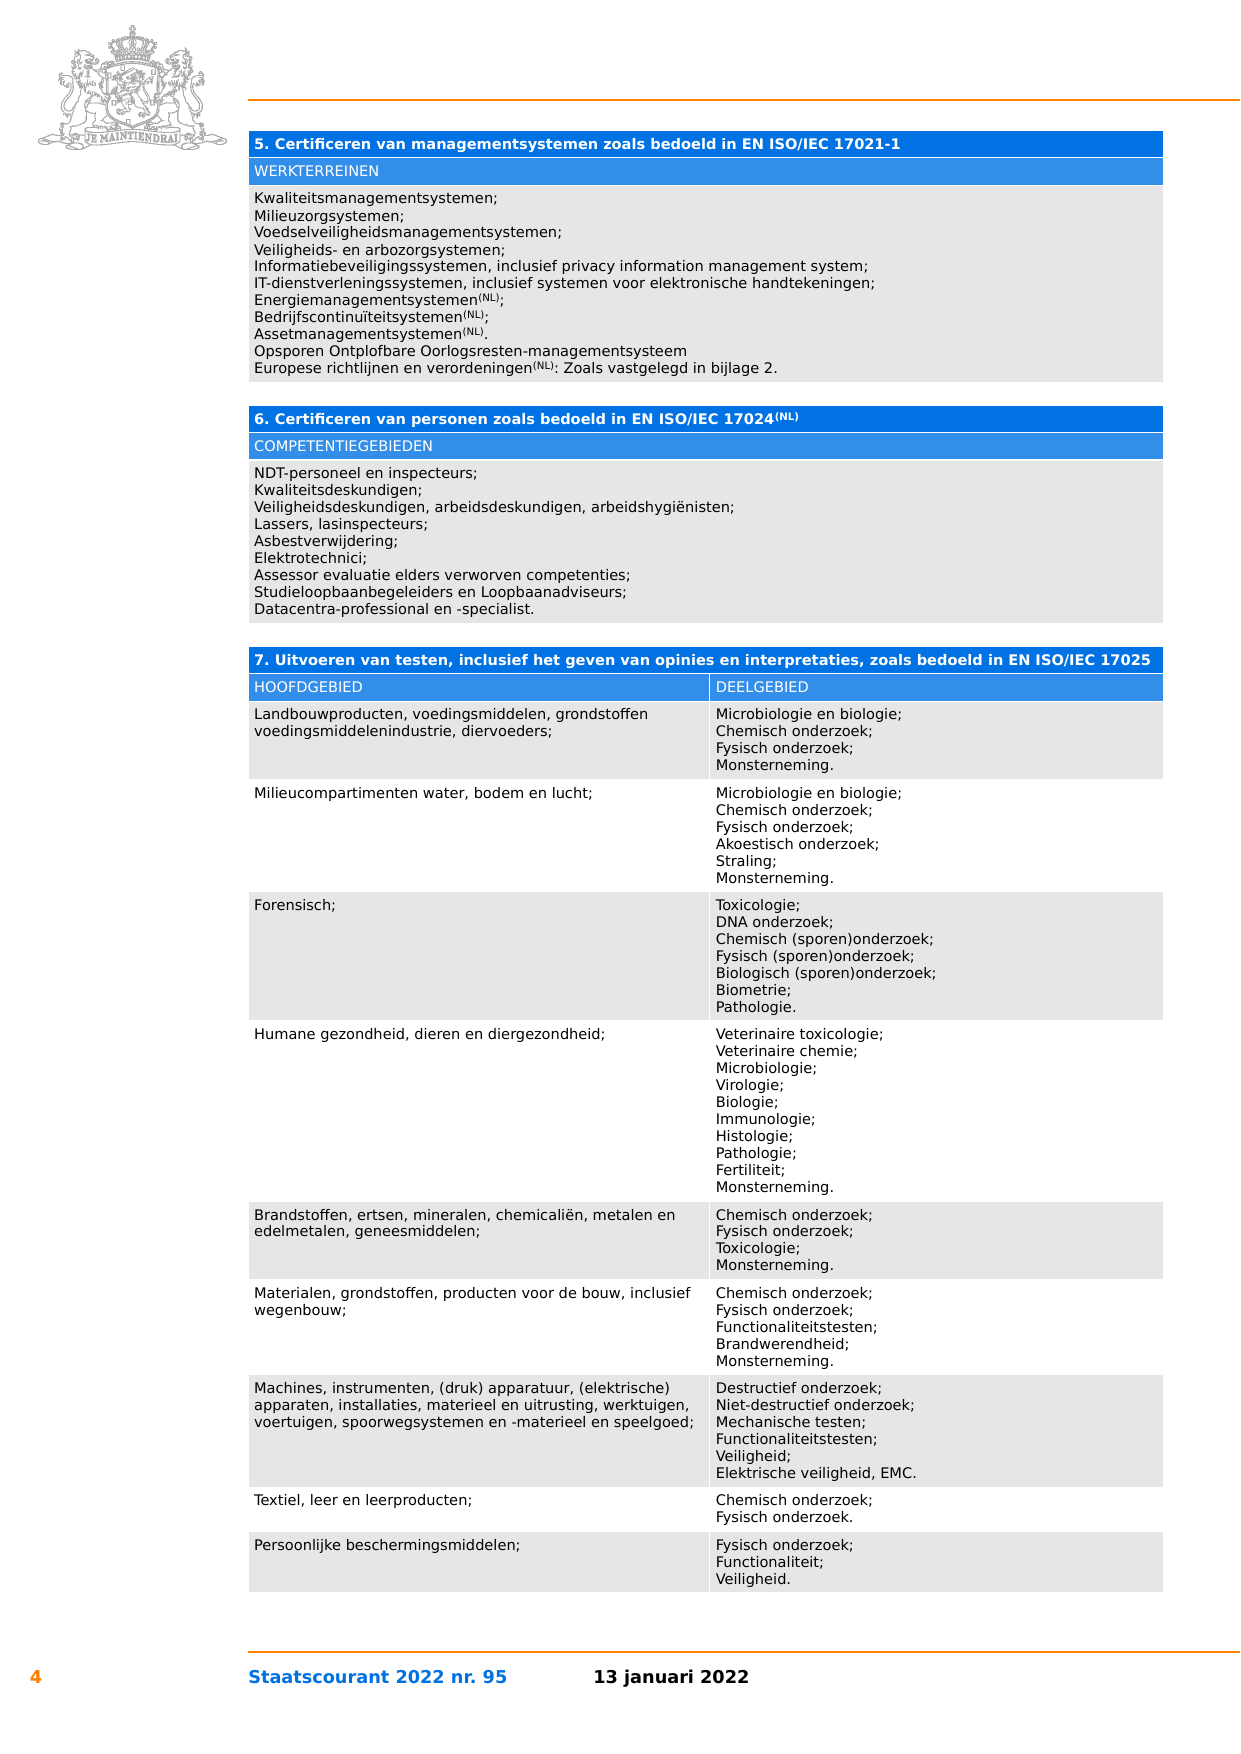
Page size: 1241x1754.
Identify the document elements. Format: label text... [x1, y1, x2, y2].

table_cell Milieucompartimenten water, bodem en lucht; [249, 780, 709, 891]
table_header 5. Certificeren van managementsystemen zoals bedoeld in EN ISO/IEC 17021-1 [249, 131, 1163, 157]
table_cell Chemisch onderzoek; Fysisch onderzoek; Functionaliteitstesten; Brandwerendheid; Monsterneming. [710, 1280, 1163, 1374]
table_cell Machines, instrumenten, (druk) apparatuur, (elektrische) apparaten, installaties, materieel en uitrusting, werktuigen, voertuigen, spoorwegsystemen en -materieel en speelgoed; [249, 1375, 709, 1487]
table_cell Destructief onderzoek; Niet-destructief onderzoek; Mechanische testen; Functionaliteitstesten; Veiligheid; Elektrische veiligheid, EMC. [710, 1375, 1163, 1487]
table_cell Humane gezondheid, dieren en diergezondheid; [249, 1021, 709, 1201]
table_cell Textiel, leer en leerproducten; [249, 1488, 709, 1531]
table_cell Fysisch onderzoek; Functionaliteit; Veiligheid. [710, 1532, 1163, 1592]
table_cell Kwaliteitsmanagementsystemen; Milieuzorgsystemen; Voedselveiligheidsmanagementsystemen; Veiligheids- en arbozorgsystemen; Informatiebeveiligingssystemen, inclusief privacy information management system; IT-dienstverleningssystemen, inclusief systemen voor elektronische handtekeningen; Energiemanagementsystemen(NL); Bedrijfscontinuïteitsystemen(NL); Assetmanagementsystemen(NL). Opsporen Ontplofbare Oorlogsresten-managementsysteem Europese richtlijnen en verordeningen(NL): Zoals vastgelegd in bijlage 2. [249, 186, 1163, 382]
table_cell Materialen, grondstoffen, producten voor de bouw, inclusief wegenbouw; [249, 1280, 709, 1374]
picture [38, 25, 227, 150]
table_cell Microbiologie en biologie; Chemisch onderzoek; Fysisch onderzoek; Monsterneming. [710, 702, 1163, 779]
table_cell Brandstoffen, ertsen, mineralen, chemicaliën, metalen en edelmetalen, geneesmiddelen; [249, 1202, 709, 1279]
table_header 7. Uitvoeren van testen, inclusief het geven van opinies en interpretaties, zoals bedoeld in EN ISO/IEC 17025 [249, 647, 1163, 673]
table_cell DEELGEBIED [710, 674, 1163, 701]
table_cell Microbiologie en biologie; Chemisch onderzoek; Fysisch onderzoek; Akoestisch onderzoek; Straling; Monsterneming. [710, 780, 1163, 891]
table_cell Chemisch onderzoek; Fysisch onderzoek. [710, 1488, 1163, 1531]
table_cell Veterinaire toxicologie; Veterinaire chemie; Microbiologie; Virologie; Biologie; Immunologie; Histologie; Pathologie; Fertiliteit; Monsterneming. [710, 1021, 1163, 1201]
table_cell Persoonlijke beschermingsmiddelen; [249, 1532, 709, 1592]
table_header 6. Certificeren van personen zoals bedoeld in EN ISO/IEC 17024(NL) [249, 406, 1163, 432]
table_cell WERKTERREINEN [249, 158, 1163, 185]
table_cell NDT-personeel en inspecteurs; Kwaliteitsdeskundigen; Veiligheidsdeskundigen, arbeidsdeskundigen, arbeidshygiënisten; Lassers, lasinspecteurs; Asbestverwijdering; Elektrotechnici; Assessor evaluatie elders verworven competenties; Studieloopbaanbegeleiders en Loopbaanadviseurs; Datacentra-professional en -specialist. [249, 461, 1163, 623]
table_cell COMPETENTIEGEBIEDEN [249, 433, 1163, 459]
table_cell Toxicologie; DNA onderzoek; Chemisch (sporen)onderzoek; Fysisch (sporen)onderzoek; Biologisch (sporen)onderzoek; Biometrie; Pathologie. [710, 892, 1163, 1020]
table_cell Chemisch onderzoek; Fysisch onderzoek; Toxicologie; Monsterneming. [710, 1202, 1163, 1279]
table_cell Forensisch; [249, 892, 709, 1020]
table_cell Landbouwproducten, voedingsmiddelen, grondstoffen voedingsmiddelenindustrie, diervoeders; [249, 702, 709, 779]
table_cell HOOFDGEBIED [249, 674, 709, 701]
